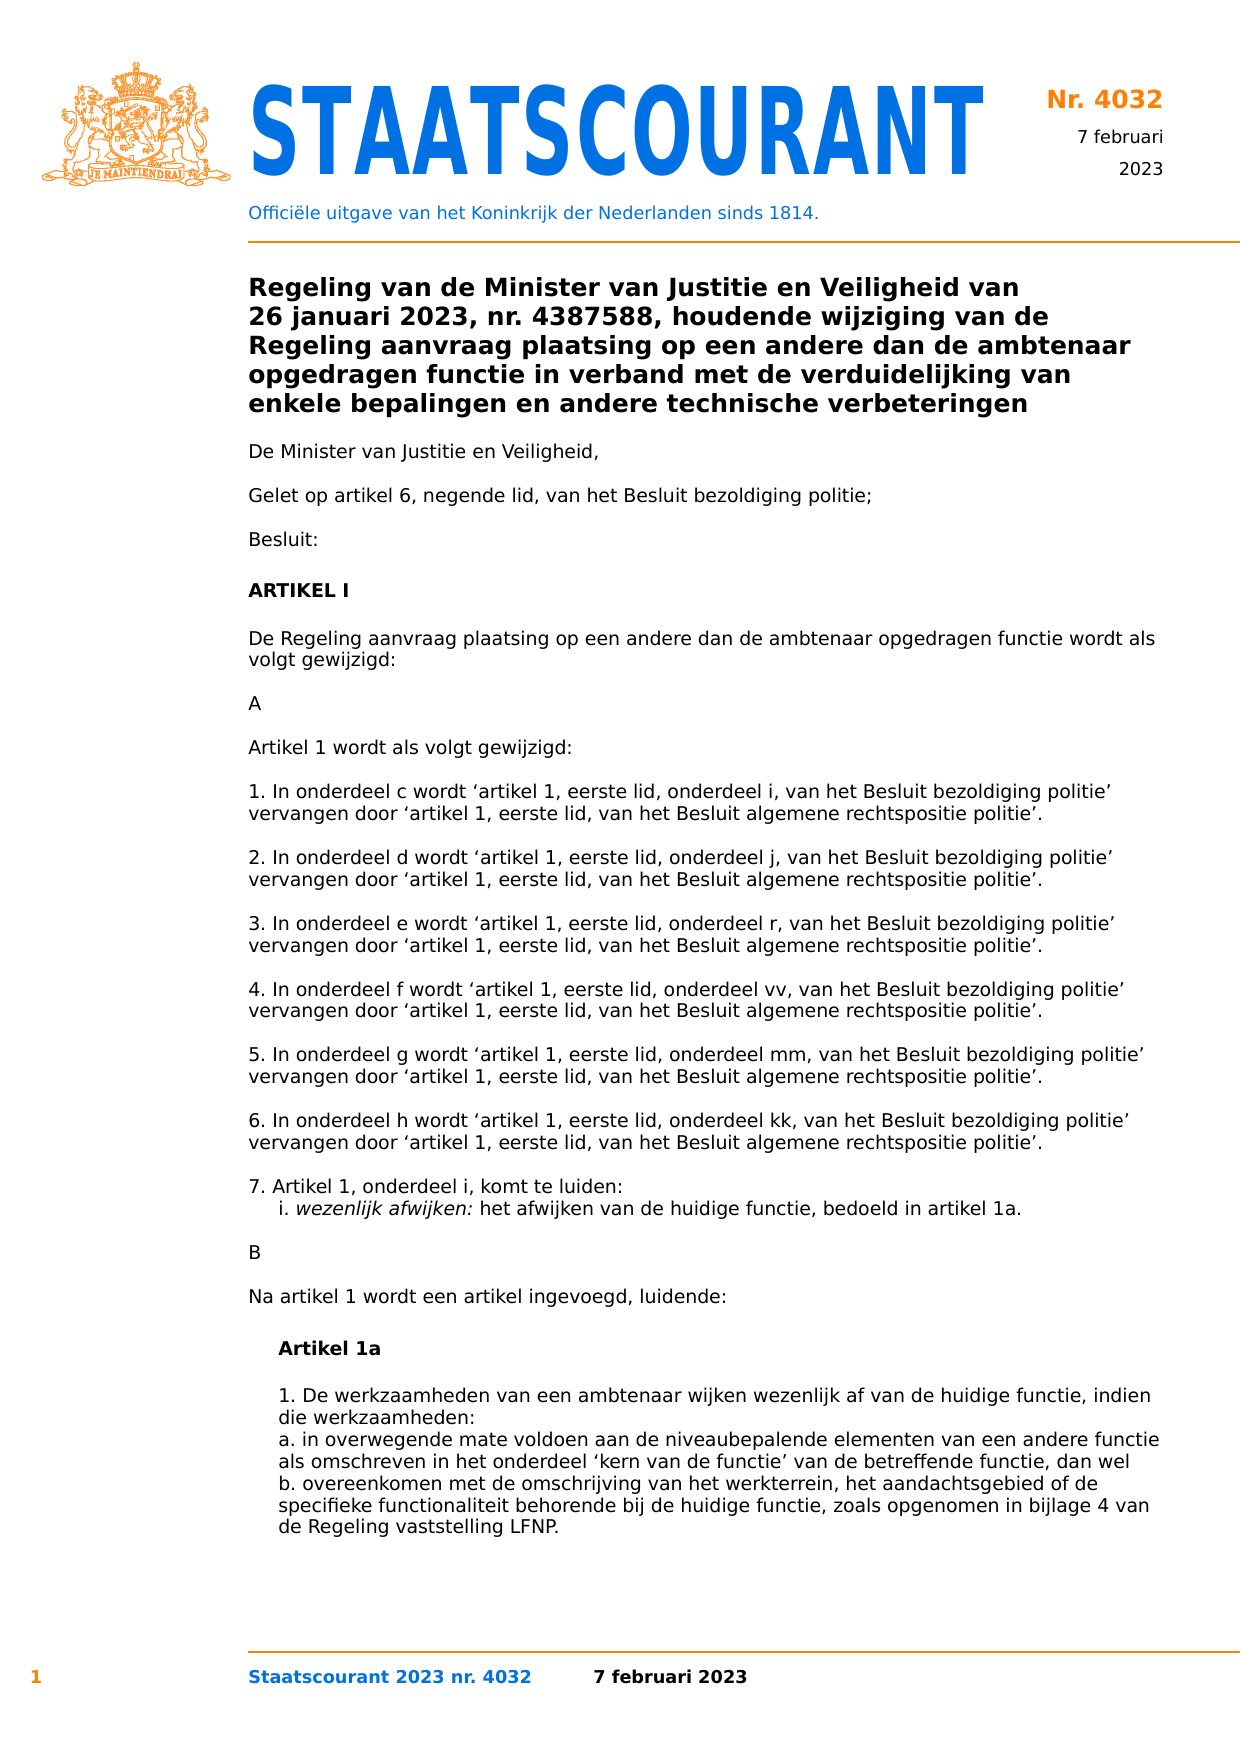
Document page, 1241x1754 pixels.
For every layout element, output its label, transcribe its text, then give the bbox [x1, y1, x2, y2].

text Artikel 1 wordt als volgt gewijzigd: [248, 737, 1163, 759]
subtitle Artikel 1a [278, 1338, 1163, 1359]
subtitle ARTIKEL I [248, 580, 1163, 602]
text De Minister van Justitie en Veiligheid, [248, 441, 1163, 463]
text Besluit: [248, 528, 1163, 550]
subtitle Regeling van de Minister van Justitie en Veiligheid van 26 januari 2023, nr. 4387588, houdende wijziging van de Regeling aanvraag plaatsing op een andere dan de ambtenaar opgedragen functie in verband met de verduidelijking van enkele bepalingen en andere technische verbeteringen [248, 273, 1163, 419]
text i. wezenlijk afwijken: het afwijken van de huidige functie, bedoeld in artikel 1a. [278, 1198, 1163, 1220]
text 1. De werkzaamheden van een ambtenaar wijken wezenlijk af van de huidige functie, indien die werkzaamheden: [278, 1384, 1163, 1428]
text 4. In onderdeel f wordt ‘artikel 1, eerste lid, onderdeel vv, van het Besluit bezoldiging politie’ vervangen door ‘artikel 1, eerste lid, van het Besluit algemene rechtspositie politie’. [248, 978, 1163, 1022]
text 7. Artikel 1, onderdeel i, komt te luiden: [248, 1176, 1163, 1198]
text 3. In onderdeel e wordt ‘artikel 1, eerste lid, onderdeel r, van het Besluit bezoldiging politie’ vervangen door ‘artikel 1, eerste lid, van het Besluit algemene rechtspositie politie’. [248, 913, 1163, 957]
table_header Nr. 4032 [998, 62, 1240, 121]
text De Regeling aanvraag plaatsing op een andere dan de ambtenaar opgedragen functie wordt als volgt gewijzigd: [248, 627, 1163, 671]
text Gelet op artikel 6, negende lid, van het Besluit bezoldiging politie; [248, 484, 1163, 507]
text B [248, 1242, 1163, 1264]
picture [41, 62, 231, 186]
table_cell Officiële uitgave van het Koninkrijk der Nederlanden sinds 1814. [248, 203, 1240, 241]
table_header STAATSCOURANT [248, 62, 998, 203]
text 1. In onderdeel c wordt ‘artikel 1, eerste lid, onderdeel i, van het Besluit bezoldiging politie’ vervangen door ‘artikel 1, eerste lid, van het Besluit algemene rechtspositie politie’. [248, 781, 1163, 825]
text a. in overwegende mate voldoen aan de niveaubepalende elementen van een andere functie als omschreven in het onderdeel ‘kern van de functie’ van de betreffende functie, dan wel [278, 1428, 1163, 1472]
text 2. In onderdeel d wordt ‘artikel 1, eerste lid, onderdeel j, van het Besluit bezoldiging politie’ vervangen door ‘artikel 1, eerste lid, van het Besluit algemene rechtspositie politie’. [248, 847, 1163, 891]
text b. overeenkomen met de omschrijving van het werkterrein, het aandachtsgebied of de specifieke functionaliteit behorende bij de huidige functie, zoals opgenomen in bijlage 4 van de Regeling vaststelling LFNP. [278, 1472, 1163, 1538]
text A [248, 693, 1163, 715]
text 6. In onderdeel h wordt ‘artikel 1, eerste lid, onderdeel kk, van het Besluit bezoldiging politie’ vervangen door ‘artikel 1, eerste lid, van het Besluit algemene rechtspositie politie’. [248, 1110, 1163, 1154]
table_cell 2023 [998, 153, 1240, 203]
table_cell 7 februari [998, 121, 1240, 153]
text 5. In onderdeel g wordt ‘artikel 1, eerste lid, onderdeel mm, van het Besluit bezoldiging politie’ vervangen door ‘artikel 1, eerste lid, van het Besluit algemene rechtspositie politie’. [248, 1044, 1163, 1088]
table_header [25, 62, 248, 241]
text Na artikel 1 wordt een artikel ingevoegd, luidende: [248, 1286, 1163, 1308]
